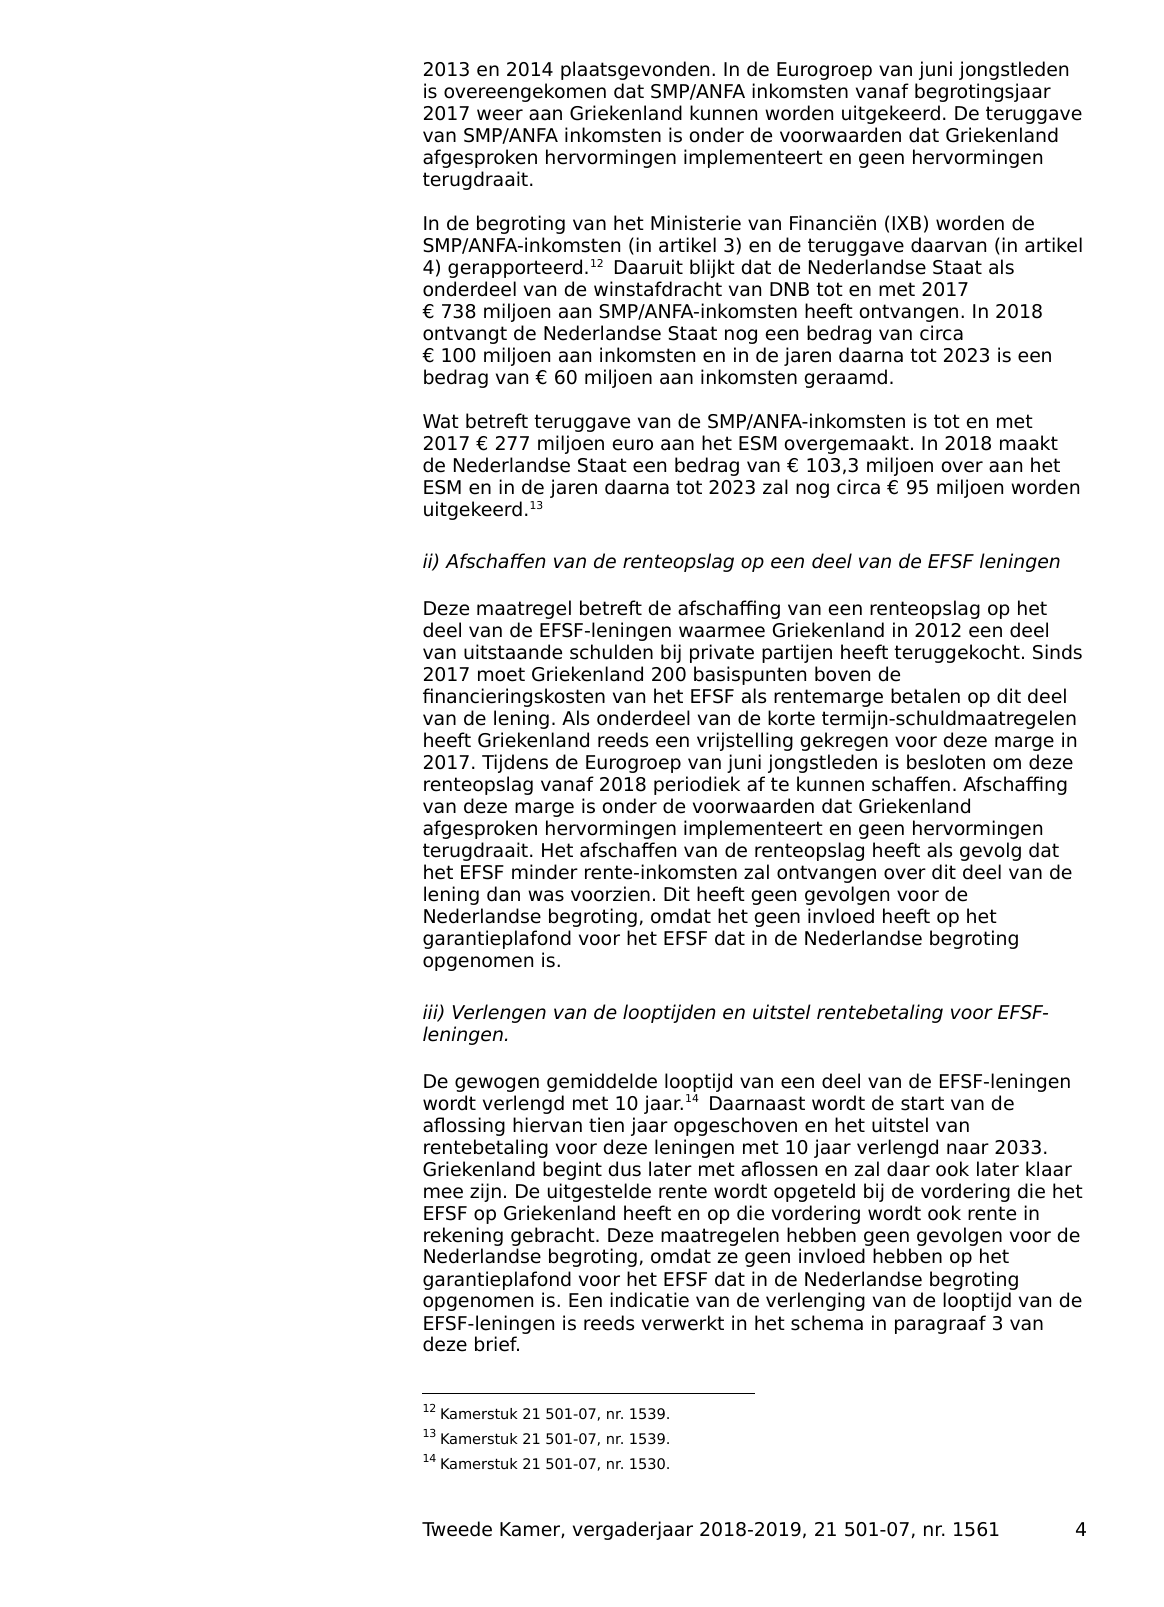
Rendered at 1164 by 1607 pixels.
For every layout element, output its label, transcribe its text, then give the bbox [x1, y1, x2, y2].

text De gewogen gemiddelde looptijd van een deel van de EFSF-leningen wordt verlengd met 10 jaar. Daarnaast wordt de start van de aflossing hiervan tien jaar opgeschoven en het uitstel van rentebetaling voor deze leningen met 10 jaar verlengd naar 2033. Griekenland begint dus later met aflossen en zal daar ook later klaar mee zijn. De uitgestelde rente wordt opgeteld bij de vordering die het EFSF op Griekenland heeft en op die vordering wordt ook rente in rekening gebracht. Deze maatregelen hebben geen gevolgen voor de Nederlandse begroting, omdat ze geen invloed hebben op het garantieplafond voor het EFSF dat in de Nederlandse begroting opgenomen is. Een indicatie van de verlenging van de looptijd van de EFSF-leningen is reeds verwerkt in het schema in paragraaf 3 van deze brief. [422, 1071, 1087, 1356]
text In de begroting van het Ministerie van Financiën (IXB) worden de SMP/ANFA-inkomsten (in artikel 3) en de teruggave daarvan (in artikel 4) gerapporteerd. Daaruit blijkt dat de Nederlandse Staat als onderdeel van de winstafdracht van DNB tot en met 2017 € 738 miljoen aan SMP/ANFA-inkomsten heeft ontvangen. In 2018 ontvangt de Nederlandse Staat nog een bedrag van circa € 100 miljoen aan inkomsten en in de jaren daarna tot 2023 is een bedrag van € 60 miljoen aan inkomsten geraamd. [422, 213, 1087, 389]
text Kamerstuk 21 501-07, nr. 1530. [422, 1452, 1087, 1474]
text 2013 en 2014 plaatsgevonden. In de Eurogroep van juni jongstleden is overeengekomen dat SMP/ANFA inkomsten vanaf begrotingsjaar 2017 weer aan Griekenland kunnen worden uitgekeerd. De teruggave van SMP/ANFA inkomsten is onder de voorwaarden dat Griekenland afgesproken hervormingen implementeert en geen hervormingen terugdraait. [422, 59, 1087, 191]
text Kamerstuk 21 501-07, nr. 1539. [422, 1402, 1087, 1424]
subtitle ii) Afschaffen van de renteopslag op een deel van de EFSF leningen [422, 551, 1087, 573]
text Wat betreft teruggave van de SMP/ANFA-inkomsten is tot en met 2017 € 277 miljoen euro aan het ESM overgemaakt. In 2018 maakt de Nederlandse Staat een bedrag van € 103,3 miljoen over aan het ESM en in de jaren daarna tot 2023 zal nog circa € 95 miljoen worden uitgekeerd. [422, 411, 1087, 521]
subtitle iii) Verlengen van de looptijden en uitstel rentebetaling voor EFSF-leningen. [422, 1002, 1087, 1046]
text Kamerstuk 21 501-07, nr. 1539. [422, 1427, 1087, 1449]
text Deze maatregel betreft de afschaffing van een renteopslag op het deel van de EFSF-leningen waarmee Griekenland in 2012 een deel van uitstaande schulden bij private partijen heeft teruggekocht. Sinds 2017 moet Griekenland 200 basispunten boven de financieringskosten van het EFSF als rentemarge betalen op dit deel van de lening. Als onderdeel van de korte termijn-schuldmaatregelen heeft Griekenland reeds een vrijstelling gekregen voor deze marge in 2017. Tijdens de Eurogroep van juni jongstleden is besloten om deze renteopslag vanaf 2018 periodiek af te kunnen schaffen. Afschaffing van deze marge is onder de voorwaarden dat Griekenland afgesproken hervormingen implementeert en geen hervormingen terugdraait. Het afschaffen van de renteopslag heeft als gevolg dat het EFSF minder rente-inkomsten zal ontvangen over dit deel van de lening dan was voorzien. Dit heeft geen gevolgen voor de Nederlandse begroting, omdat het geen invloed heeft op het garantieplafond voor het EFSF dat in de Nederlandse begroting opgenomen is. [422, 598, 1087, 972]
